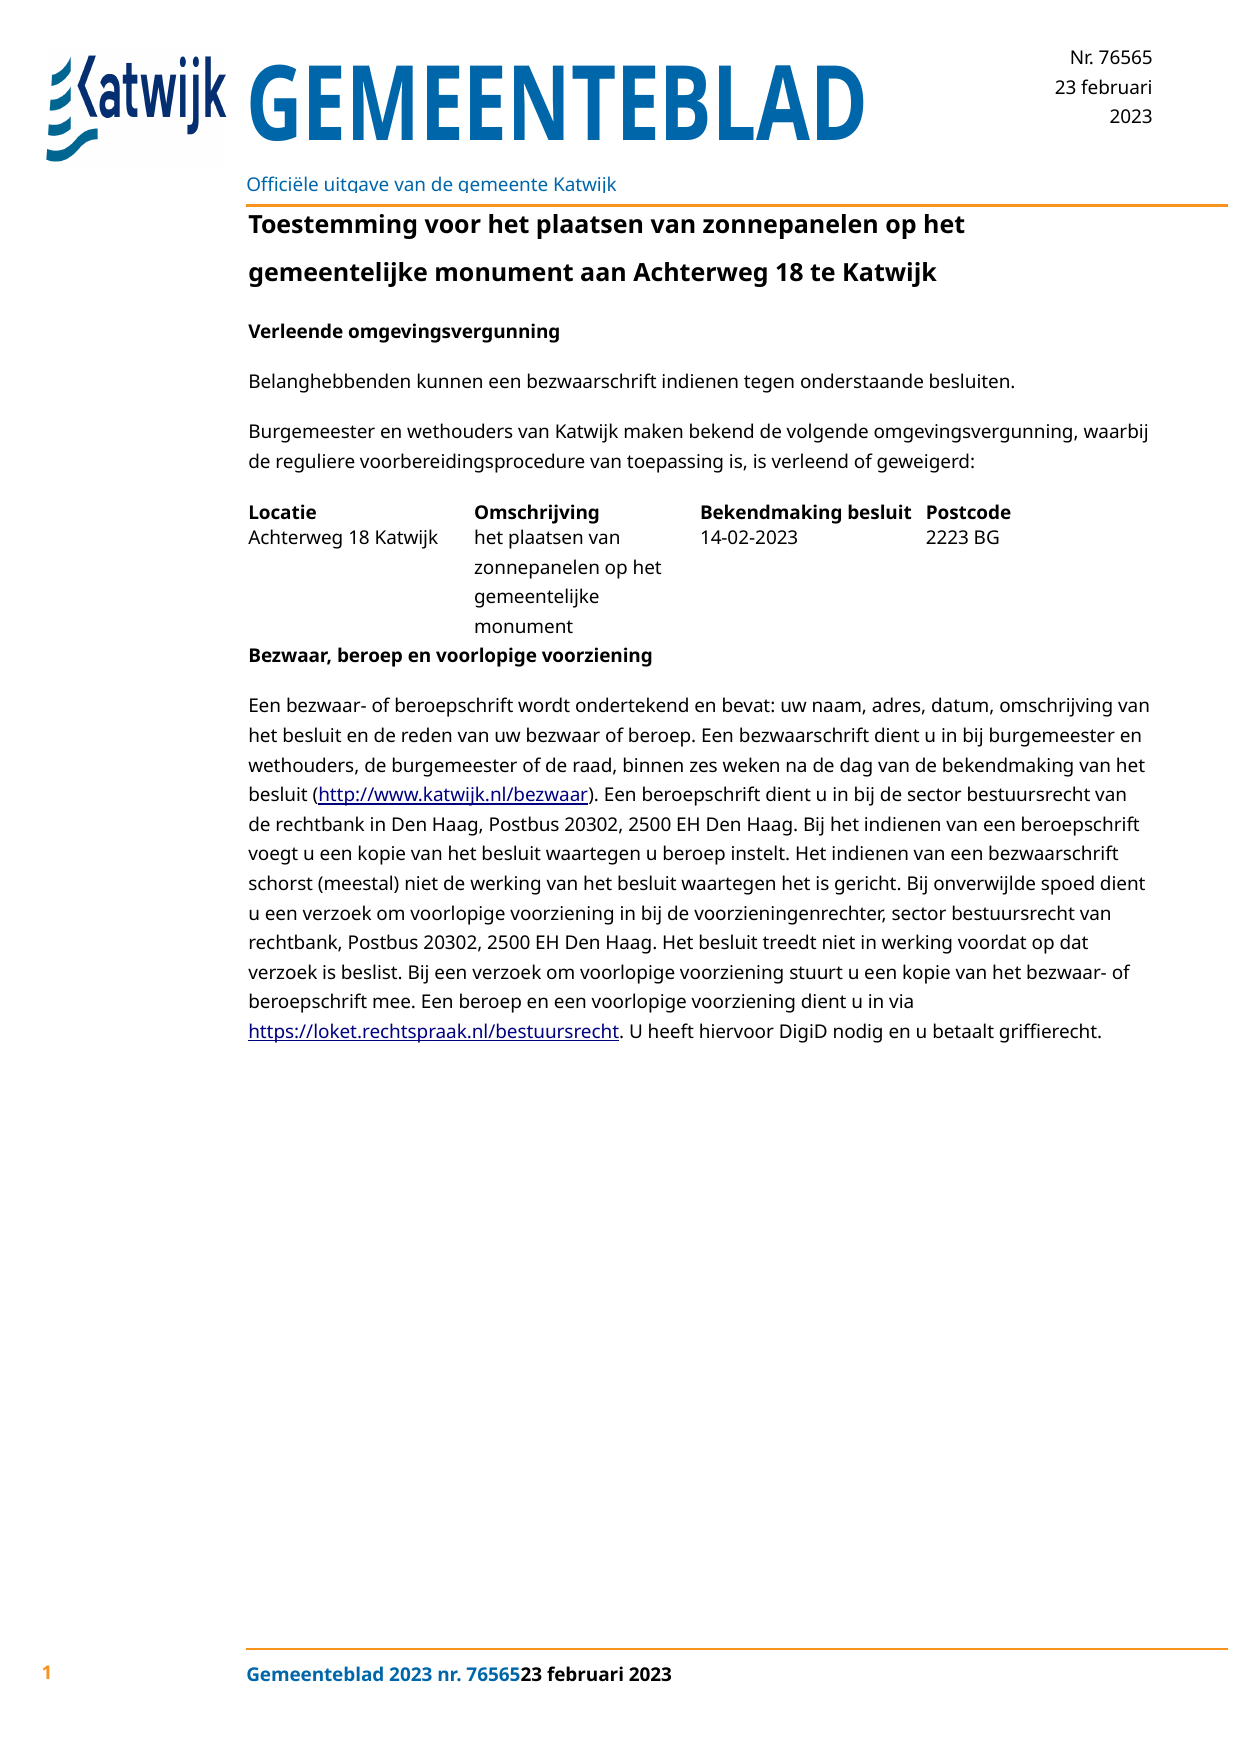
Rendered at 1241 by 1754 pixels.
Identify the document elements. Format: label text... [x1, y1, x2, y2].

text Toestemming voor het plaatsen van zonnepanelen op het gemeentelijke monument aan Achterweg 18 te Katwijk [248, 207, 1152, 288]
table_header Postcode [926, 499, 1152, 524]
table_header Locatie [248, 499, 474, 524]
table_header Bekendmaking besluit [700, 499, 926, 524]
table_cell het plaatsen van zonnepanelen op het gemeentelijke monument [474, 525, 700, 639]
picture [41, 47, 231, 172]
text Burgemeester en wethouders van Katwijk maken bekend de volgende omgevingsvergunning, waarbij de reguliere voorbereidingsprocedure van toepassing is, is verleend of geweigerd: [248, 419, 1152, 474]
table_cell 2223 BG [926, 525, 1152, 639]
table_cell 14-02-2023 [700, 525, 926, 639]
table_header Omschrijving [474, 499, 700, 524]
text Verleende omgevingsvergunning [248, 318, 1152, 344]
table_cell Achterweg 18 Katwijk [248, 525, 474, 639]
text Belanghebbenden kunnen een bezwaarschrift indienen tegen onderstaande besluiten. [248, 368, 1152, 394]
text Bezwaar, beroep en voorlopige voorziening [248, 642, 1152, 668]
text Een bezwaar- of beroepschrift wordt ondertekend en bevat: uw naam, adres, datum, omschrijving van het besluit en de reden van uw bezwaar of beroep. Een bezwaarschrift dient u in bij burgemeester en wethouders, de burgemeester of de raad, binnen zes weken na de dag van de bekendmaking van het besluit (http://www.katwijk.nl/bezwaar). Een beroepschrift dient u in bij de sector bestuursrecht van de rechtbank in Den Haag, Postbus 20302, 2500 EH Den Haag. Bij het indienen van een beroepschrift voegt u een kopie van het besluit waartegen u beroep instelt. Het indienen van een bezwaarschrift schorst (meestal) niet de werking van het besluit waartegen het is gericht. Bij onverwijlde spoed dient u een verzoek om voorlopige voorziening in bij de voorzieningenrechter, sector bestuursrecht van rechtbank, Postbus 20302, 2500 EH Den Haag. Het besluit treedt niet in werking voordat op dat verzoek is beslist. Bij een verzoek om voorlopige voorziening stuurt u een kopie van het bezwaar- of beroepschrift mee. Een beroep en een voorlopige voorziening dient u in via https://loket.rechtspraak.nl/bestuursrecht. U heeft hiervoor DigiD nodig en u betaalt griffierecht. [248, 693, 1152, 1044]
